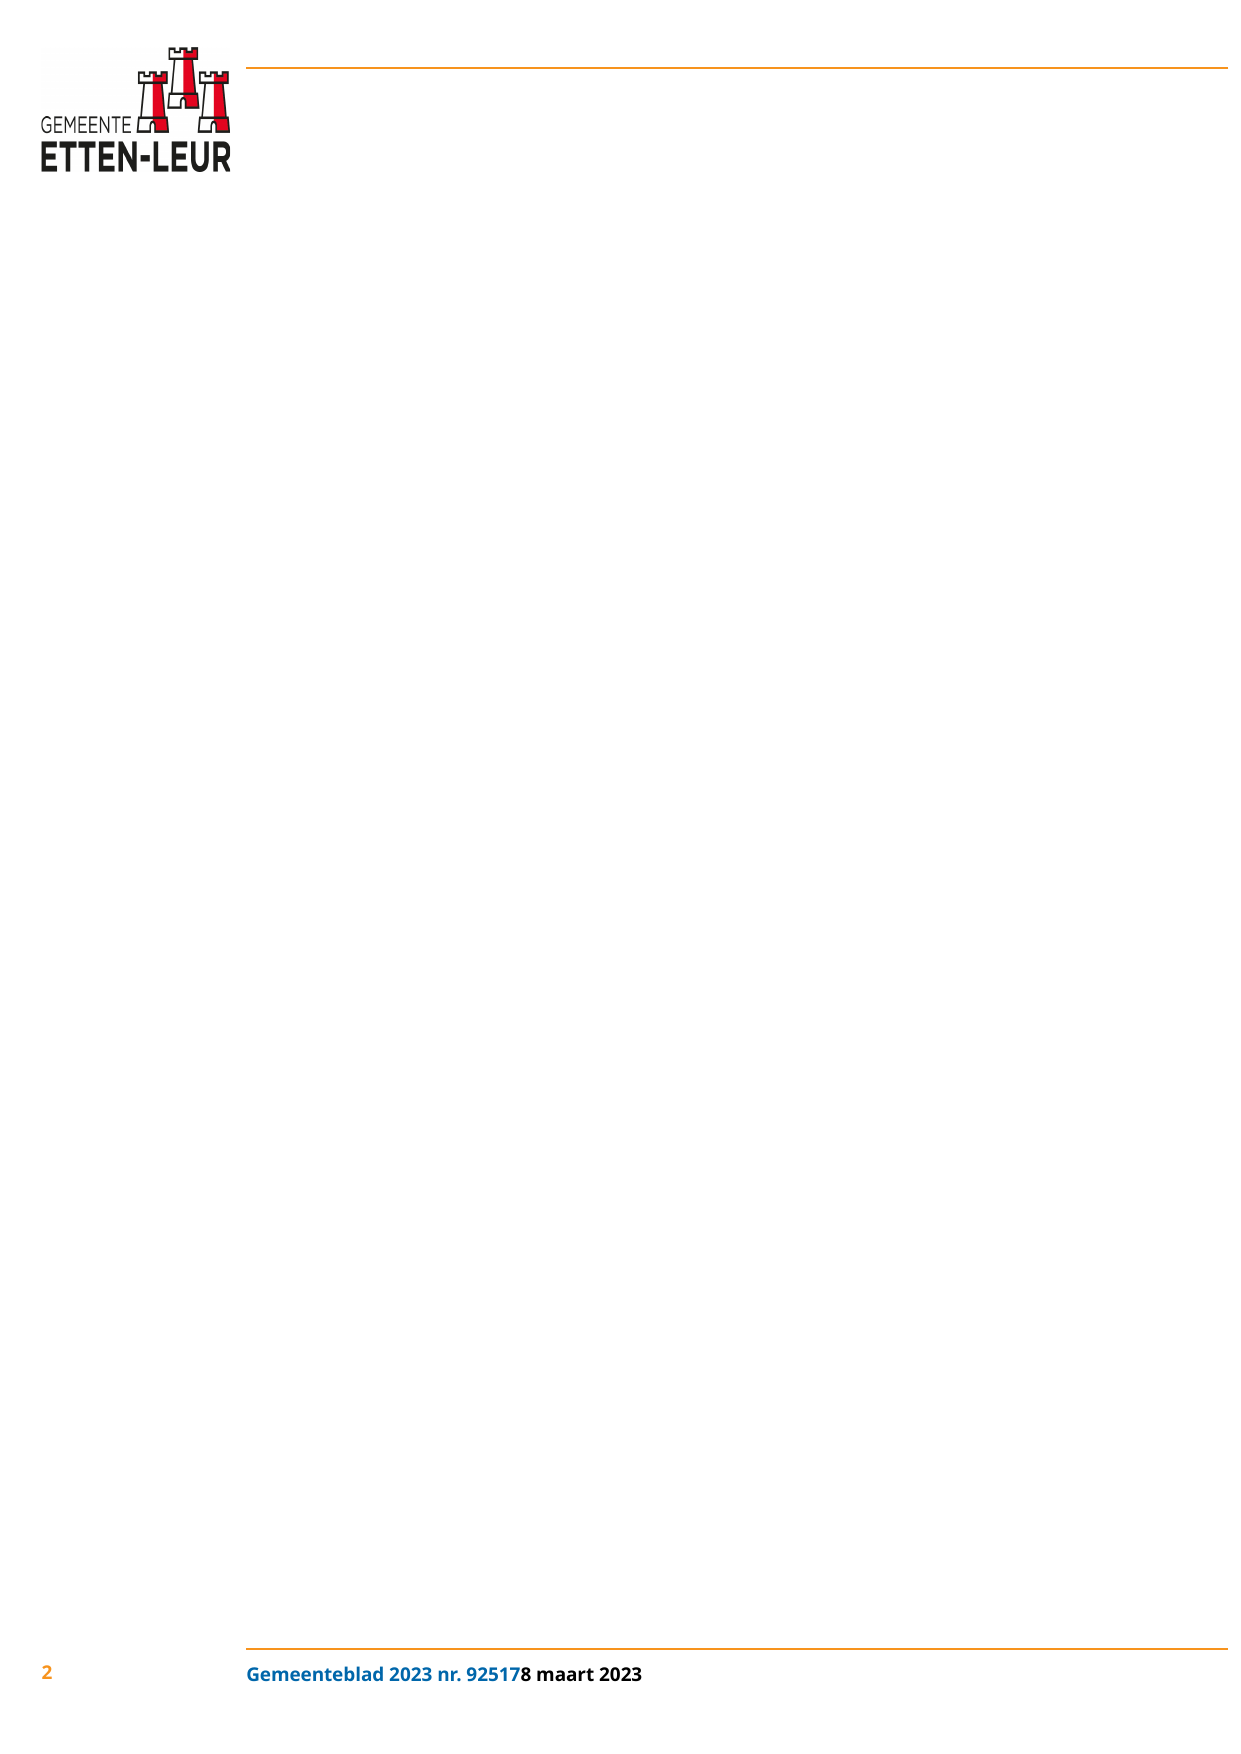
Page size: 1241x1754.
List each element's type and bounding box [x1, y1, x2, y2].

picture [41, 47, 231, 172]
